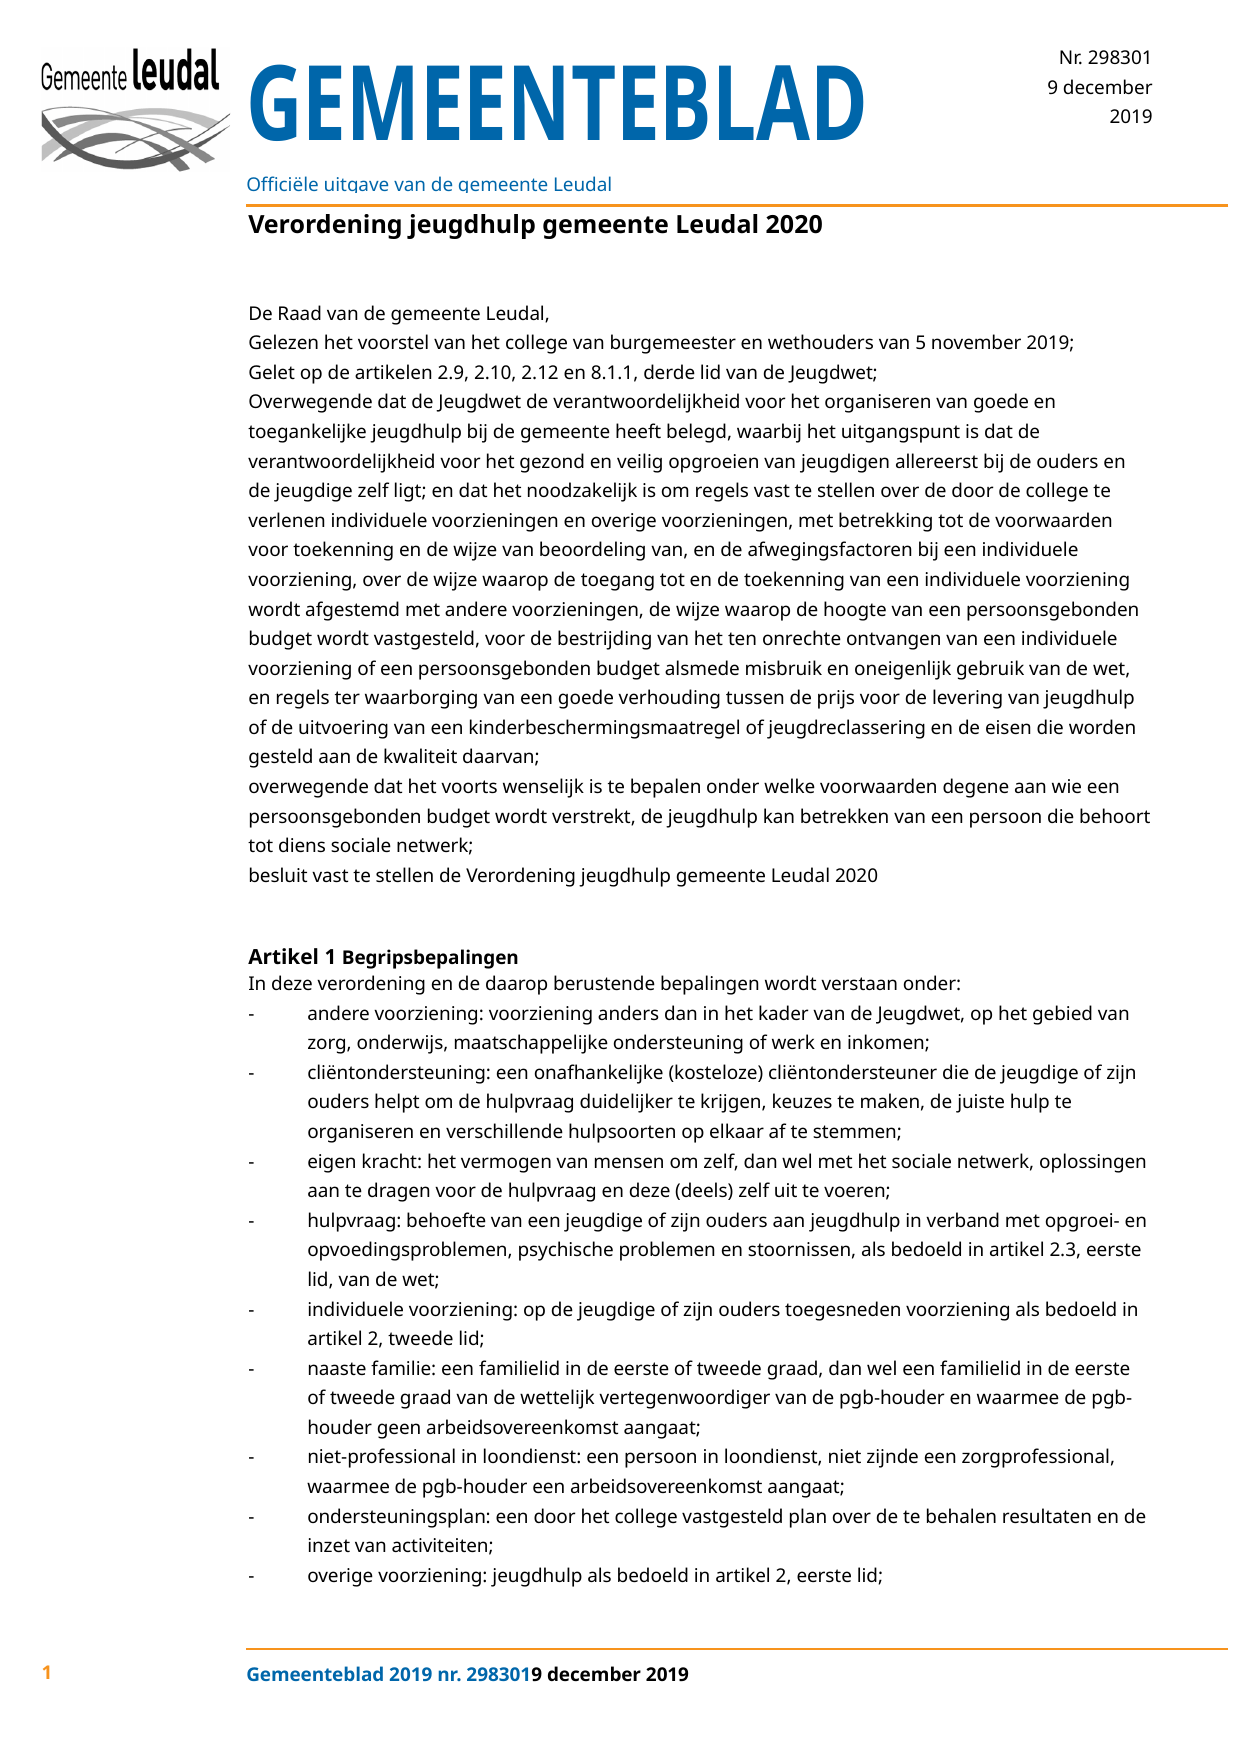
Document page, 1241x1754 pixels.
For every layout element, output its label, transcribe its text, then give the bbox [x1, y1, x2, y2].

list naaste familie: een familielid in de eerste of tweede graad, dan wel een familielid in de eerste of tweede graad van de wettelijk vertegenwoordiger van de pgb-houder en waarmee de pgb-houder geen arbeidsovereenkomst aangaat; [248, 1355, 1152, 1440]
list hulpvraag: behoefte van een jeugdige of zijn ouders aan jeugdhulp in verband met opgroei- en opvoedingsproblemen, psychische problemen en stoornissen, als bedoeld in artikel 2.3, eerste lid, van de wet; [248, 1207, 1152, 1292]
text Overwegende dat de Jeugdwet de verantwoordelijkheid voor het organiseren van goede en toegankelijke jeugdhulp bij de gemeente heeft belegd, waarbij het uitgangspunt is dat de verantwoordelijkheid voor het gezond en veilig opgroeien van jeugdigen allereerst bij de ouders en de jeugdige zelf ligt; en dat het noodzakelijk is om regels vast te stellen over de door de college te verlenen individuele voorzieningen en overige voorzieningen, met betrekking tot de voorwaarden voor toekenning en de wijze van beoordeling van, en de afwegingsfactoren bij een individuele voorziening, over de wijze waarop de toegang tot en de toekenning van een individuele voorziening wordt afgestemd met andere voorzieningen, de wijze waarop de hoogte van een persoonsgebonden budget wordt vastgesteld, voor de bestrijding van het ten onrechte ontvangen van een individuele voorziening of een persoonsgebonden budget alsmede misbruik en oneigenlijk gebruik van de wet, en regels ter waarborging van een goede verhouding tussen de prijs voor de levering van jeugdhulp of de uitvoering van een kinderbeschermingsmaatregel of jeugdreclassering en de eisen die worden gesteld aan de kwaliteit daarvan; [248, 389, 1152, 769]
picture [41, 47, 231, 172]
list niet-professional in loondienst: een persoon in loondienst, niet zijnde een zorgprofessional, waarmee de pgb-houder een arbeidsovereenkomst aangaat; [248, 1444, 1152, 1499]
list individuele voorziening: op de jeugdige of zijn ouders toegesneden voorziening als bedoeld in artikel 2, tweede lid; [248, 1296, 1152, 1351]
text De Raad van de gemeente Leudal, [248, 300, 1152, 326]
list eigen kracht: het vermogen van mensen om zelf, dan wel met het sociale netwerk, oplossingen aan te dragen voor de hulpvraag en deze (deels) zelf uit te voeren; [248, 1148, 1152, 1203]
text Gelezen het voorstel van het college van burgemeester en wethouders van 5 november 2019; [248, 329, 1152, 355]
text Gelet op de artikelen 2.9, 2.10, 2.12 en 8.1.1, derde lid van de Jeugdwet; [248, 359, 1152, 385]
text Artikel 1 Begripsbepalingen [248, 942, 1152, 970]
list cliëntondersteuning: een onafhankelijke (kosteloze) cliëntondersteuner die de jeugdige of zijn ouders helpt om de hulpvraag duidelijker te krijgen, keuzes te maken, de juiste hulp te organiseren en verschillende hulpsoorten op elkaar af te stemmen; [248, 1059, 1152, 1144]
list andere voorziening: voorziening anders dan in het kader van de Jeugdwet, op het gebied van zorg, onderwijs, maatschappelijke ondersteuning of werk en inkomen; [248, 1000, 1152, 1055]
list overige voorziening: jeugdhulp als bedoeld in artikel 2, eerste lid; [248, 1562, 1152, 1588]
list ondersteuningsplan: een door het college vastgesteld plan over de te behalen resultaten en de inzet van activiteiten; [248, 1503, 1152, 1558]
text In deze verordening en de daarop berustende bepalingen wordt verstaan onder: [248, 970, 1152, 996]
text overwegende dat het voorts wenselijk is te bepalen onder welke voorwaarden degene aan wie een persoonsgebonden budget wordt verstrekt, de jeugdhulp kan betrekken van een persoon die behoort tot diens sociale netwerk; [248, 773, 1152, 858]
text Verordening jeugdhulp gemeente Leudal 2020 [248, 207, 1152, 241]
text besluit vast te stellen de Verordening jeugdhulp gemeente Leudal 2020 [248, 862, 1152, 888]
